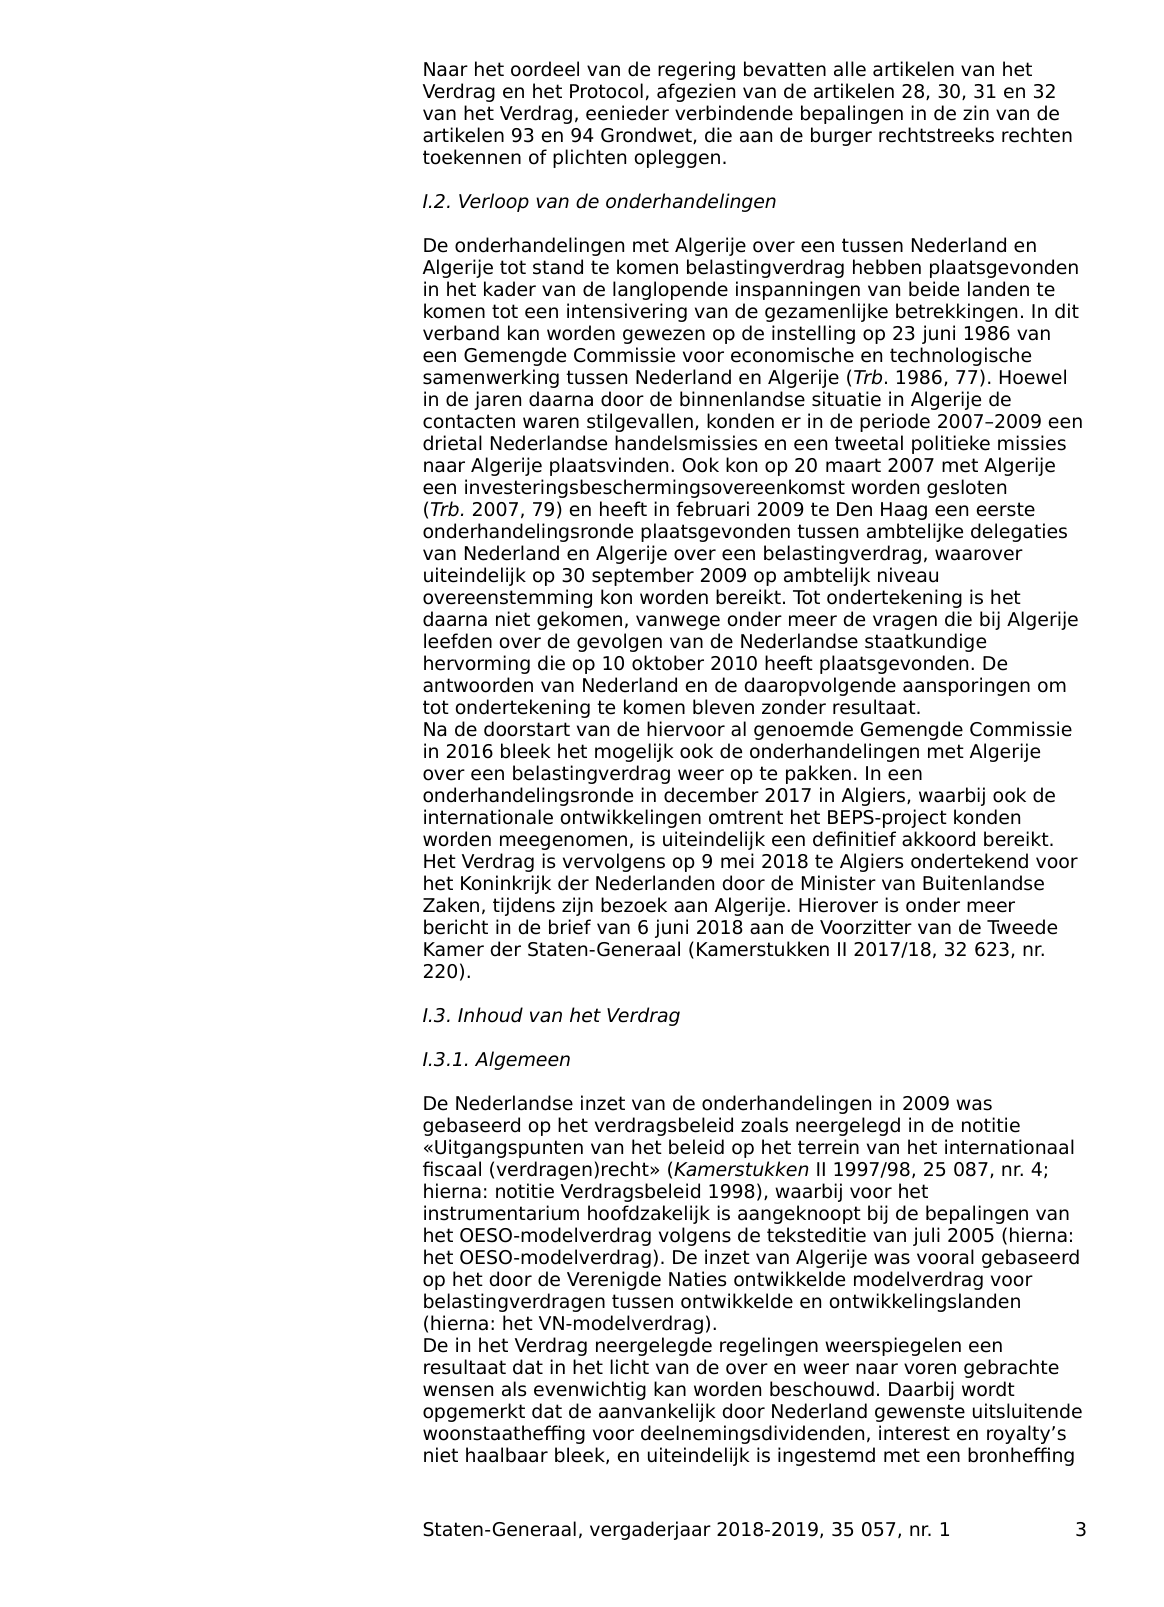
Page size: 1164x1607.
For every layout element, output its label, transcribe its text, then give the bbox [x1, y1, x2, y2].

subtitle I.3. Inhoud van het Verdrag [422, 1005, 1087, 1027]
text De onderhandelingen met Algerije over een tussen Nederland en Algerije tot stand te komen belastingverdrag hebben plaatsgevonden in het kader van de langlopende inspanningen van beide landen te komen tot een intensivering van de gezamenlijke betrekkingen. In dit verband kan worden gewezen op de instelling op 23 juni 1986 van een Gemengde Commissie voor economische en technologische samenwerking tussen Nederland en Algerije (Trb. 1986, 77). Hoewel in de jaren daarna door de binnenlandse situatie in Algerije de contacten waren stilgevallen, konden er in de periode 2007–2009 een drietal Nederlandse handelsmissies en een tweetal politieke missies naar Algerije plaatsvinden. Ook kon op 20 maart 2007 met Algerije een investeringsbeschermingsovereenkomst worden gesloten (Trb. 2007, 79) en heeft in februari 2009 te Den Haag een eerste onderhandelingsronde plaatsgevonden tussen ambtelijke delegaties van Nederland en Algerije over een belastingverdrag, waarover uiteindelijk op 30 september 2009 op ambtelijk niveau overeenstemming kon worden bereikt. Tot ondertekening is het daarna niet gekomen, vanwege onder meer de vragen die bij Algerije leefden over de gevolgen van de Nederlandse staatkundige hervorming die op 10 oktober 2010 heeft plaatsgevonden. De antwoorden van Nederland en de daaropvolgende aansporingen om tot ondertekening te komen bleven zonder resultaat. [422, 235, 1087, 719]
subtitle I.3.1. Algemeen [422, 1049, 1087, 1071]
text Na de doorstart van de hiervoor al genoemde Gemengde Commissie in 2016 bleek het mogelijk ook de onderhandelingen met Algerije over een belastingverdrag weer op te pakken. In een onderhandelingsronde in december 2017 in Algiers, waarbij ook de internationale ontwikkelingen omtrent het BEPS-project konden worden meegenomen, is uiteindelijk een definitief akkoord bereikt. Het Verdrag is vervolgens op 9 mei 2018 te Algiers ondertekend voor het Koninkrijk der Nederlanden door de Minister van Buitenlandse Zaken, tijdens zijn bezoek aan Algerije. Hierover is onder meer bericht in de brief van 6 juni 2018 aan de Voorzitter van de Tweede Kamer der Staten-Generaal (Kamerstukken II 2017/18, 32 623, nr. 220). [422, 719, 1087, 983]
text De in het Verdrag neergelegde regelingen weerspiegelen een resultaat dat in het licht van de over en weer naar voren gebrachte wensen als evenwichtig kan worden beschouwd. Daarbij wordt opgemerkt dat de aanvankelijk door Nederland gewenste uitsluitende woonstaatheffing voor deelnemingsdividenden, interest en royalty’s niet haalbaar bleek, en uiteindelijk is ingestemd met een bronheffing [422, 1335, 1087, 1467]
text Naar het oordeel van de regering bevatten alle artikelen van het Verdrag en het Protocol, afgezien van de artikelen 28, 30, 31 en 32 van het Verdrag, eenieder verbindende bepalingen in de zin van de artikelen 93 en 94 Grondwet, die aan de burger rechtstreeks rechten toekennen of plichten opleggen. [422, 59, 1087, 169]
text De Nederlandse inzet van de onderhandelingen in 2009 was gebaseerd op het verdragsbeleid zoals neergelegd in de notitie «Uitgangspunten van het beleid op het terrein van het internationaal fiscaal (verdragen)recht» (Kamerstukken II 1997/98, 25 087, nr. 4; hierna: notitie Verdragsbeleid 1998), waarbij voor het instrumentarium hoofdzakelijk is aangeknoopt bij de bepalingen van het OESO-modelverdrag volgens de teksteditie van juli 2005 (hierna: het OESO-modelverdrag). De inzet van Algerije was vooral gebaseerd op het door de Verenigde Naties ontwikkelde modelverdrag voor belastingverdragen tussen ontwikkelde en ontwikkelingslanden (hierna: het VN-modelverdrag). [422, 1093, 1087, 1335]
subtitle I.2. Verloop van de onderhandelingen [422, 191, 1087, 213]
